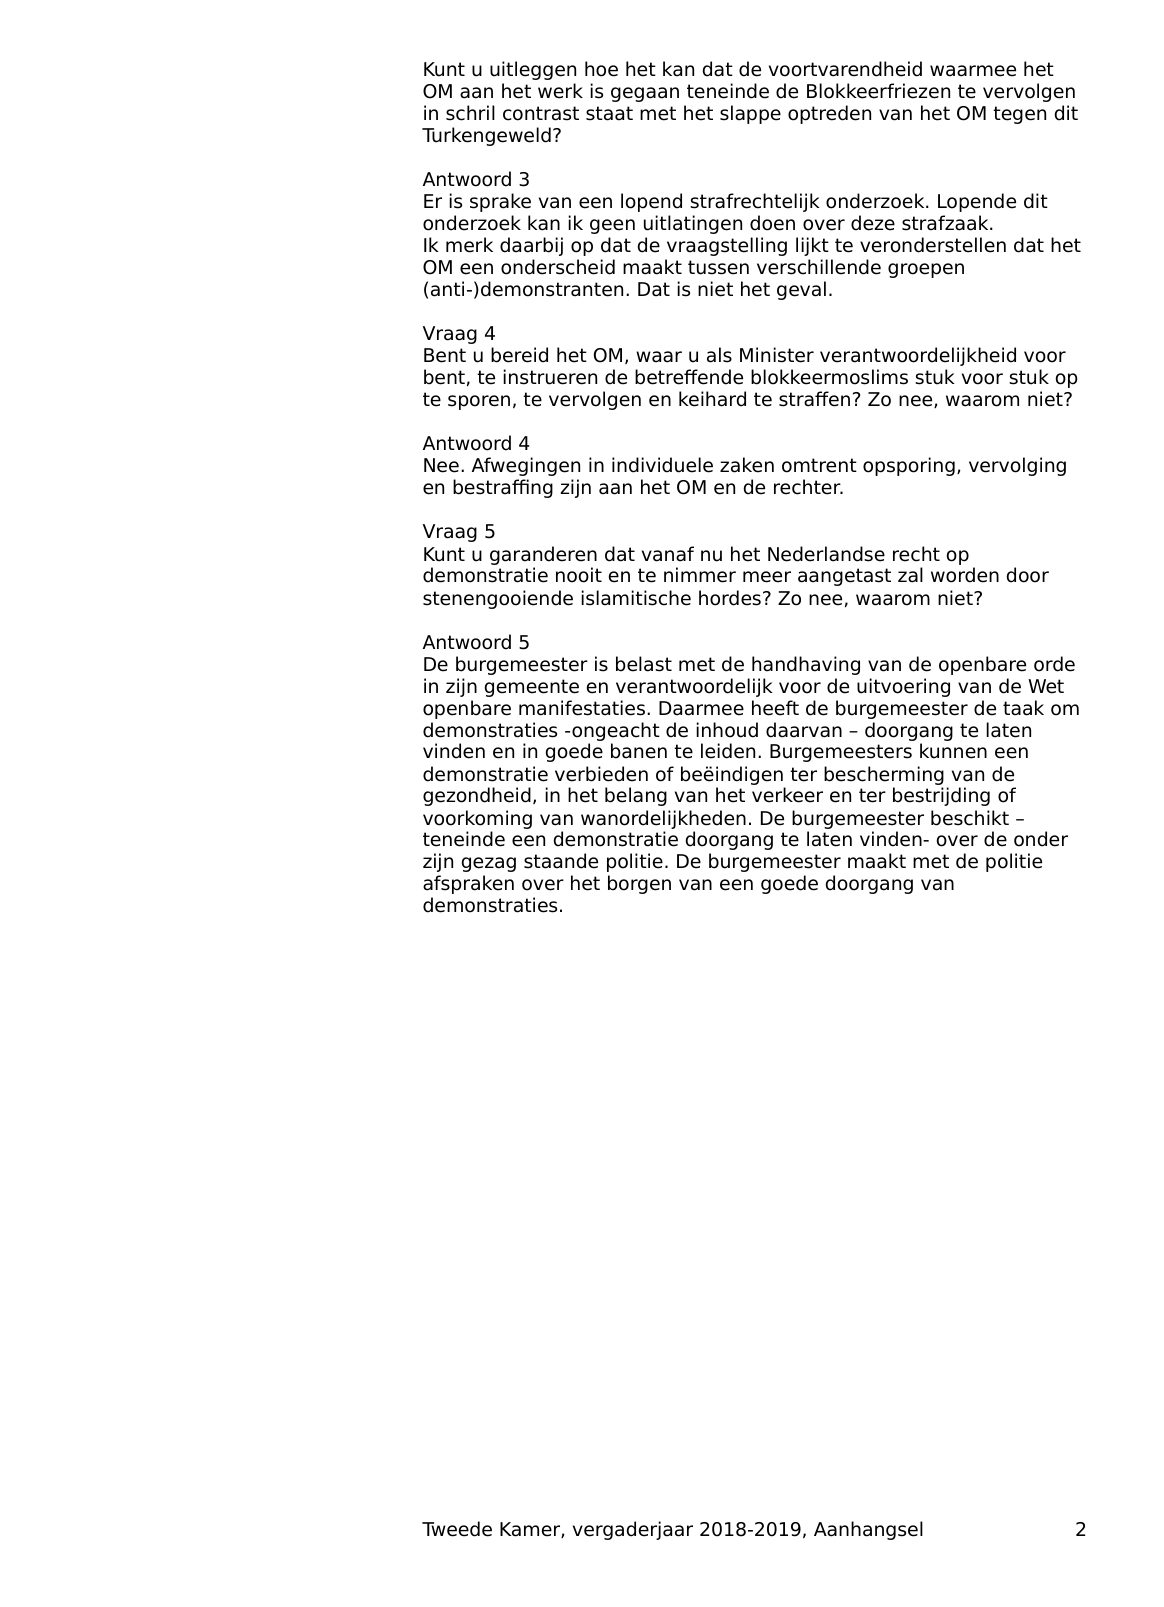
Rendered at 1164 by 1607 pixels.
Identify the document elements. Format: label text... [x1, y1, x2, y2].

text Antwoord 4 [422, 433, 1087, 455]
text Antwoord 3 [422, 169, 1087, 191]
text Antwoord 5 [422, 632, 1087, 653]
text Vraag 4 [422, 323, 1087, 345]
text Kunt u uitleggen hoe het kan dat de voortvarendheid waarmee het OM aan het werk is gegaan teneinde de Blokkeerfriezen te vervolgen in schril contrast staat met het slappe optreden van het OM tegen dit Turkengeweld? [422, 59, 1087, 147]
text Vraag 5 [422, 521, 1087, 543]
text Nee. Afwegingen in individuele zaken omtrent opsporing, vervolging en bestraffing zijn aan het OM en de rechter. [422, 455, 1087, 499]
text Kunt u garanderen dat vanaf nu het Nederlandse recht op demonstratie nooit en te nimmer meer aangetast zal worden door stenengooiende islamitische hordes? Zo nee, waarom niet? [422, 543, 1087, 609]
text Bent u bereid het OM, waar u als Minister verantwoordelijkheid voor bent, te instrueren de betreffende blokkeermoslims stuk voor stuk op te sporen, te vervolgen en keihard te straffen? Zo nee, waarom niet? [422, 345, 1087, 411]
text De burgemeester is belast met de handhaving van de openbare orde in zijn gemeente en verantwoordelijk voor de uitvoering van de Wet openbare manifestaties. Daarmee heeft de burgemeester de taak om demonstraties -ongeacht de inhoud daarvan – doorgang te laten vinden en in goede banen te leiden. Burgemeesters kunnen een demonstratie verbieden of beëindigen ter bescherming van de gezondheid, in het belang van het verkeer en ter bestrijding of voorkoming van wanordelijkheden. De burgemeester beschikt – teneinde een demonstratie doorgang te laten vinden- over de onder zijn gezag staande politie. De burgemeester maakt met de politie afspraken over het borgen van een goede doorgang van demonstraties. [422, 653, 1087, 917]
text Ik merk daarbij op dat de vraagstelling lijkt te veronderstellen dat het OM een onderscheid maakt tussen verschillende groepen (anti-)demonstranten. Dat is niet het geval. [422, 235, 1087, 301]
text Er is sprake van een lopend strafrechtelijk onderzoek. Lopende dit onderzoek kan ik geen uitlatingen doen over deze strafzaak. [422, 191, 1087, 235]
